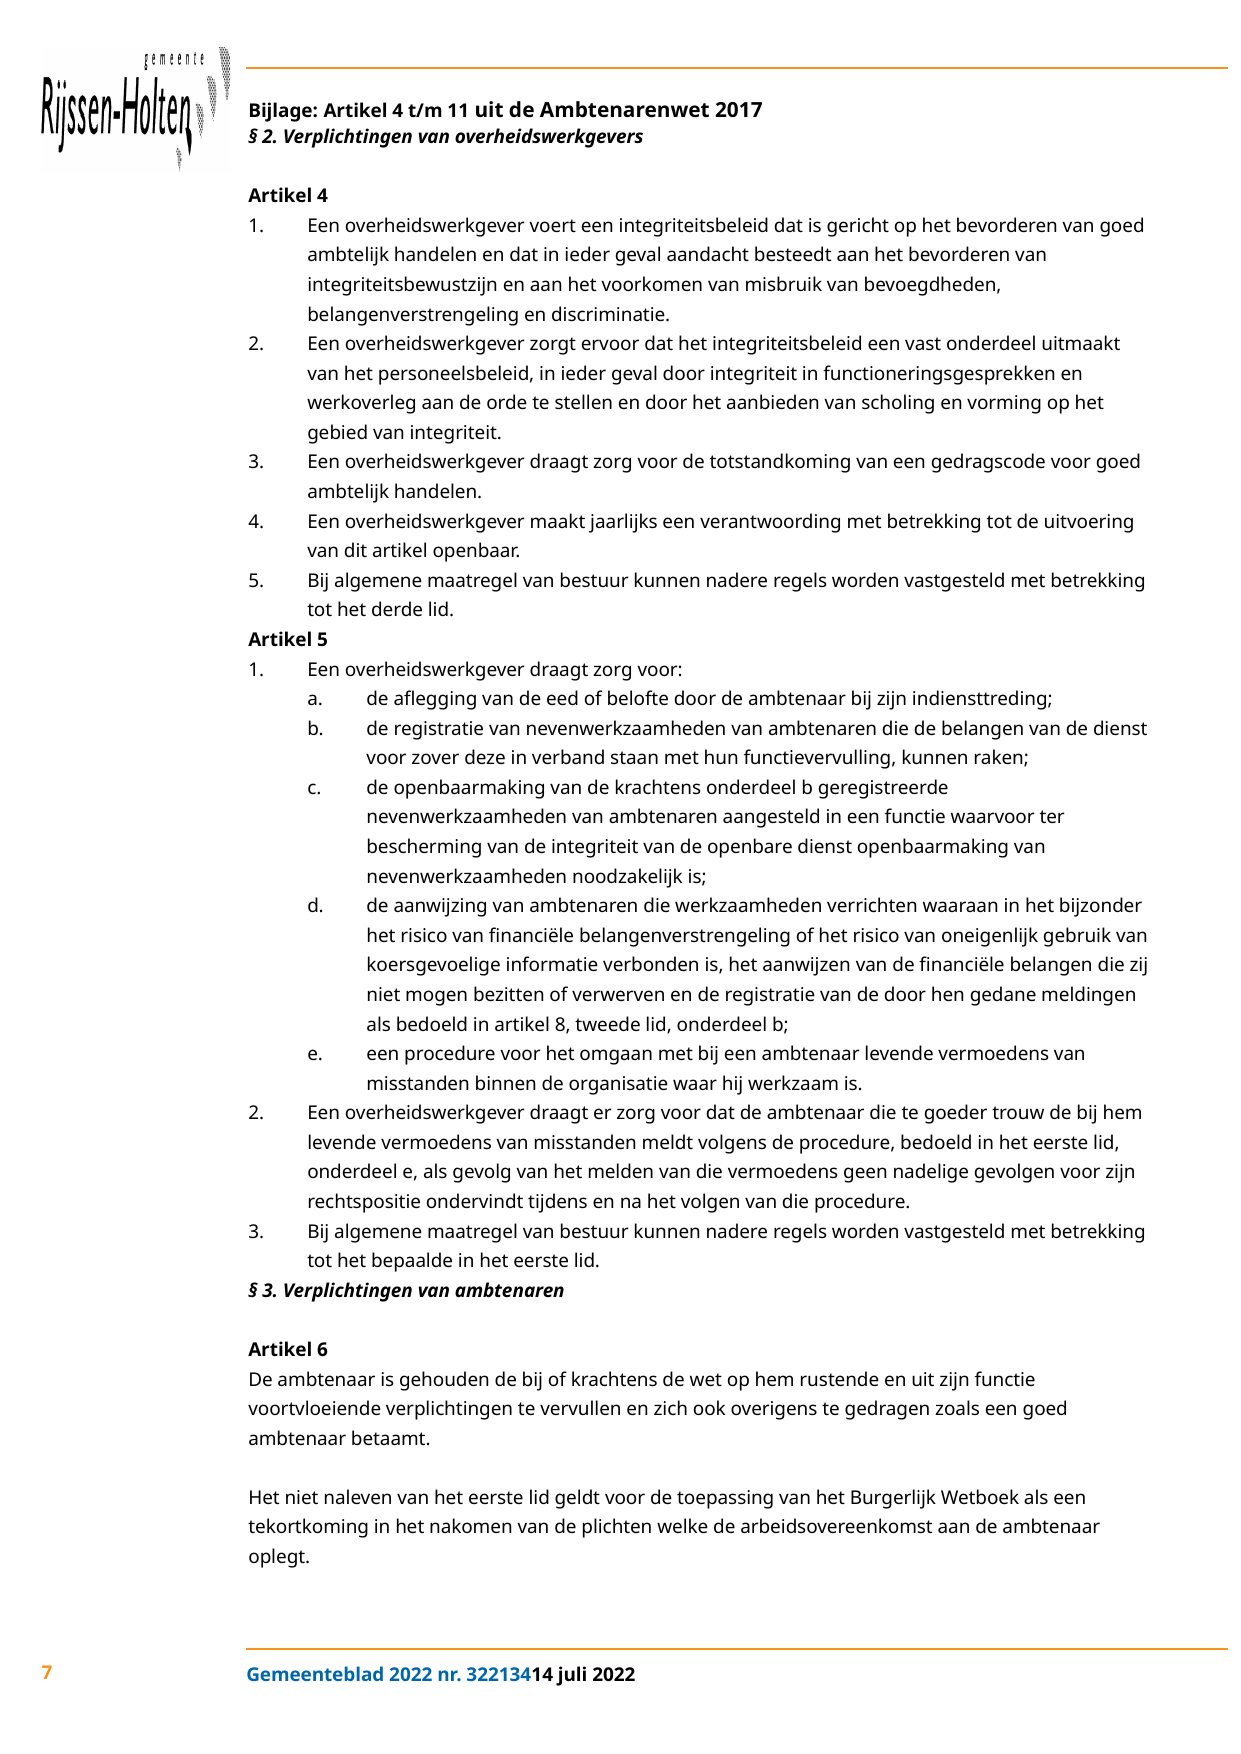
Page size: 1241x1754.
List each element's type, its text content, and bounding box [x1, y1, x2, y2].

text § 2. Verplichtingen van overheidswerkgevers [248, 123, 1152, 149]
list Bij algemene maatregel van bestuur kunnen nadere regels worden vastgesteld met betrekking tot het bepaalde in het eerste lid. [248, 1218, 1152, 1273]
list Een overheidswerkgever draagt er zorg voor dat de ambtenaar die te goeder trouw de bij hem levende vermoedens van misstanden meldt volgens de procedure, bedoeld in het eerste lid, onderdeel e, als gevolg van het melden van die vermoedens geen nadelige gevolgen voor zijn rechtspositie ondervindt tijdens en na het volgen van die procedure. [248, 1099, 1152, 1214]
text Artikel 4 [248, 182, 1152, 208]
list Een overheidswerkgever voert een integriteitsbeleid dat is gericht op het bevorderen van goed ambtelijk handelen en dat in ieder geval aandacht besteedt aan het bevorderen van integriteitsbewustzijn en aan het voorkomen van misbruik van bevoegdheden, belangenverstrengeling en discriminatie. [248, 212, 1152, 327]
list de openbaarmaking van de krachtens onderdeel b geregistreerde nevenwerkzaamheden van ambtenaren aangesteld in een functie waarvoor ter bescherming van de integriteit van de openbare dienst openbaarmaking van nevenwerkzaamheden noodzakelijk is; [307, 774, 1152, 889]
list de aflegging van de eed of belofte door de ambtenaar bij zijn indiensttreding; [307, 685, 1152, 711]
list een procedure voor het omgaan met bij een ambtenaar levende vermoedens van misstanden binnen de organisatie waar hij werkzaam is. [307, 1040, 1152, 1096]
text § 3. Verplichtingen van ambtenaren [248, 1277, 1152, 1303]
list de aanwijzing van ambtenaren die werkzaamheden verrichten waaraan in het bijzonder het risico van financiële belangenverstrengeling of het risico van oneigenlijk gebruik van koersgevoelige informatie verbonden is, het aanwijzen van de financiële belangen die zij niet mogen bezitten of verwerven en de registratie van de door hen gedane meldingen als bedoeld in artikel 8, tweede lid, onderdeel b; [307, 892, 1152, 1037]
text Artikel 5 [248, 626, 1152, 652]
list Bij algemene maatregel van bestuur kunnen nadere regels worden vastgesteld met betrekking tot het derde lid. [248, 567, 1152, 622]
text Artikel 6 [248, 1336, 1152, 1362]
text Bijlage: Artikel 4 t/m 11 uit de Ambtenarenwet 2017 [248, 95, 1152, 123]
list Een overheidswerkgever maakt jaarlijks een verantwoording met betrekking tot de uitvoering van dit artikel openbaar. [248, 508, 1152, 563]
picture [41, 47, 231, 172]
list Een overheidswerkgever zorgt ervoor dat het integriteitsbeleid een vast onderdeel uitmaakt van het personeelsbeleid, in ieder geval door integriteit in functioneringsgesprekken en werkoverleg aan de orde te stellen en door het aanbieden van scholing en vorming op het gebied van integriteit. [248, 330, 1152, 445]
text De ambtenaar is gehouden de bij of krachtens de wet op hem rustende en uit zijn functie voortvloeiende verplichtingen te vervullen en zich ook overigens te gedragen zoals een goed ambtenaar betaamt. [248, 1366, 1152, 1451]
list Een overheidswerkgever draagt zorg voor de totstandkoming van een gedragscode voor goed ambtelijk handelen. [248, 449, 1152, 504]
text Het niet naleven van het eerste lid geldt voor de toepassing van het Burgerlijk Wetboek als een tekortkoming in het nakomen van de plichten welke de arbeidsovereenkomst aan de ambtenaar oplegt. [248, 1484, 1152, 1569]
list de registratie van nevenwerkzaamheden van ambtenaren die de belangen van de dienst voor zover deze in verband staan met hun functievervulling, kunnen raken; [307, 715, 1152, 770]
list Een overheidswerkgever draagt zorg voor: [248, 656, 1152, 682]
